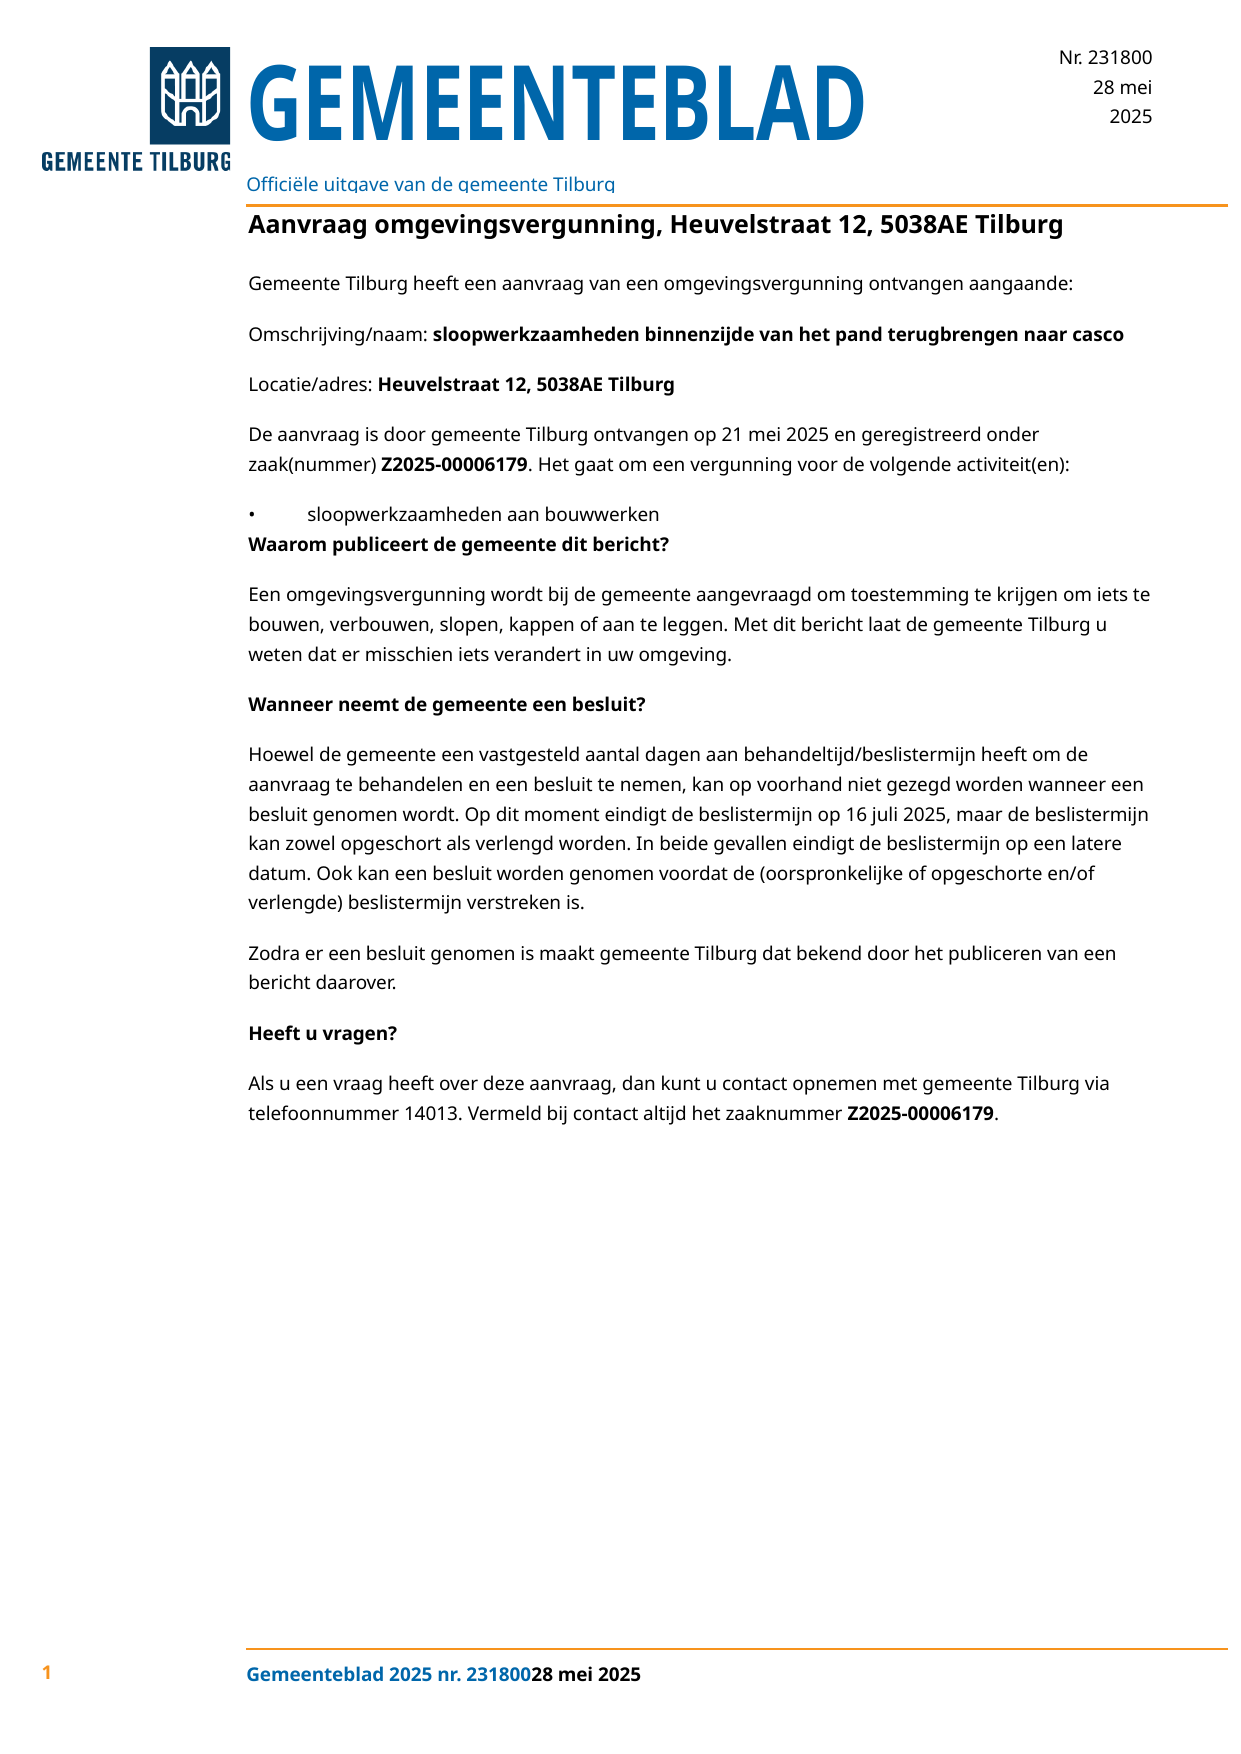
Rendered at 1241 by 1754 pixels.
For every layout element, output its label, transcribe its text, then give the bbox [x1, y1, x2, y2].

text Omschrijving/naam: sloopwerkzaamheden binnenzijde van het pand terugbrengen naar casco [248, 321, 1152, 346]
text Aanvraag omgevingsvergunning, Heuvelstraat 12, 5038AE Tilburg [248, 207, 1152, 241]
list sloopwerkzaamheden aan bouwwerken [248, 502, 1152, 527]
text Een omgevingsvergunning wordt bij de gemeente aangevraagd om toestemming te krijgen om iets te bouwen, verbouwen, slopen, kappen of aan te leggen. Met dit bericht laat de gemeente Tilburg u weten dat er misschien iets verandert in uw omgeving. [248, 582, 1152, 666]
text De aanvraag is door gemeente Tilburg ontvangen op 21 mei 2025 en geregistreerd onder zaak(nummer) Z2025-00006179. Het gaat om een vergunning voor de volgende activiteit(en): [248, 422, 1152, 477]
text Hoewel de gemeente een vastgesteld aantal dagen aan behandeltijd/beslistermijn heeft om de aanvraag te behandelen en een besluit te nemen, kan op voorhand niet gezegd worden wanneer een besluit genomen wordt. Op dit moment eindigt de beslistermijn op 16 juli 2025, maar de beslistermijn kan zowel opgeschort als verlengd worden. In beide gevallen eindigt de beslistermijn op een latere datum. Ook kan een besluit worden genomen voordat de (oorspronkelijke of opgeschorte en/of verlengde) beslistermijn verstreken is. [248, 742, 1152, 915]
text Heeft u vragen? [248, 1020, 1152, 1046]
text Waarom publiceert de gemeente dit bericht? [248, 531, 1152, 557]
text Zodra er een besluit genomen is maakt gemeente Tilburg dat bekend door het publiceren van een bericht daarover. [248, 940, 1152, 995]
text Als u een vraag heeft over deze aanvraag, dan kunt u contact opnemen met gemeente Tilburg via telefoonnummer 14013. Vermeld bij contact altijd het zaaknummer Z2025-00006179. [248, 1070, 1152, 1126]
text Gemeente Tilburg heeft een aanvraag van een omgevingsvergunning ontvangen aangaande: [248, 270, 1152, 296]
text Wanneer neemt de gemeente een besluit? [248, 691, 1152, 717]
picture [41, 47, 231, 172]
text Locatie/adres: Heuvelstraat 12, 5038AE Tilburg [248, 371, 1152, 397]
